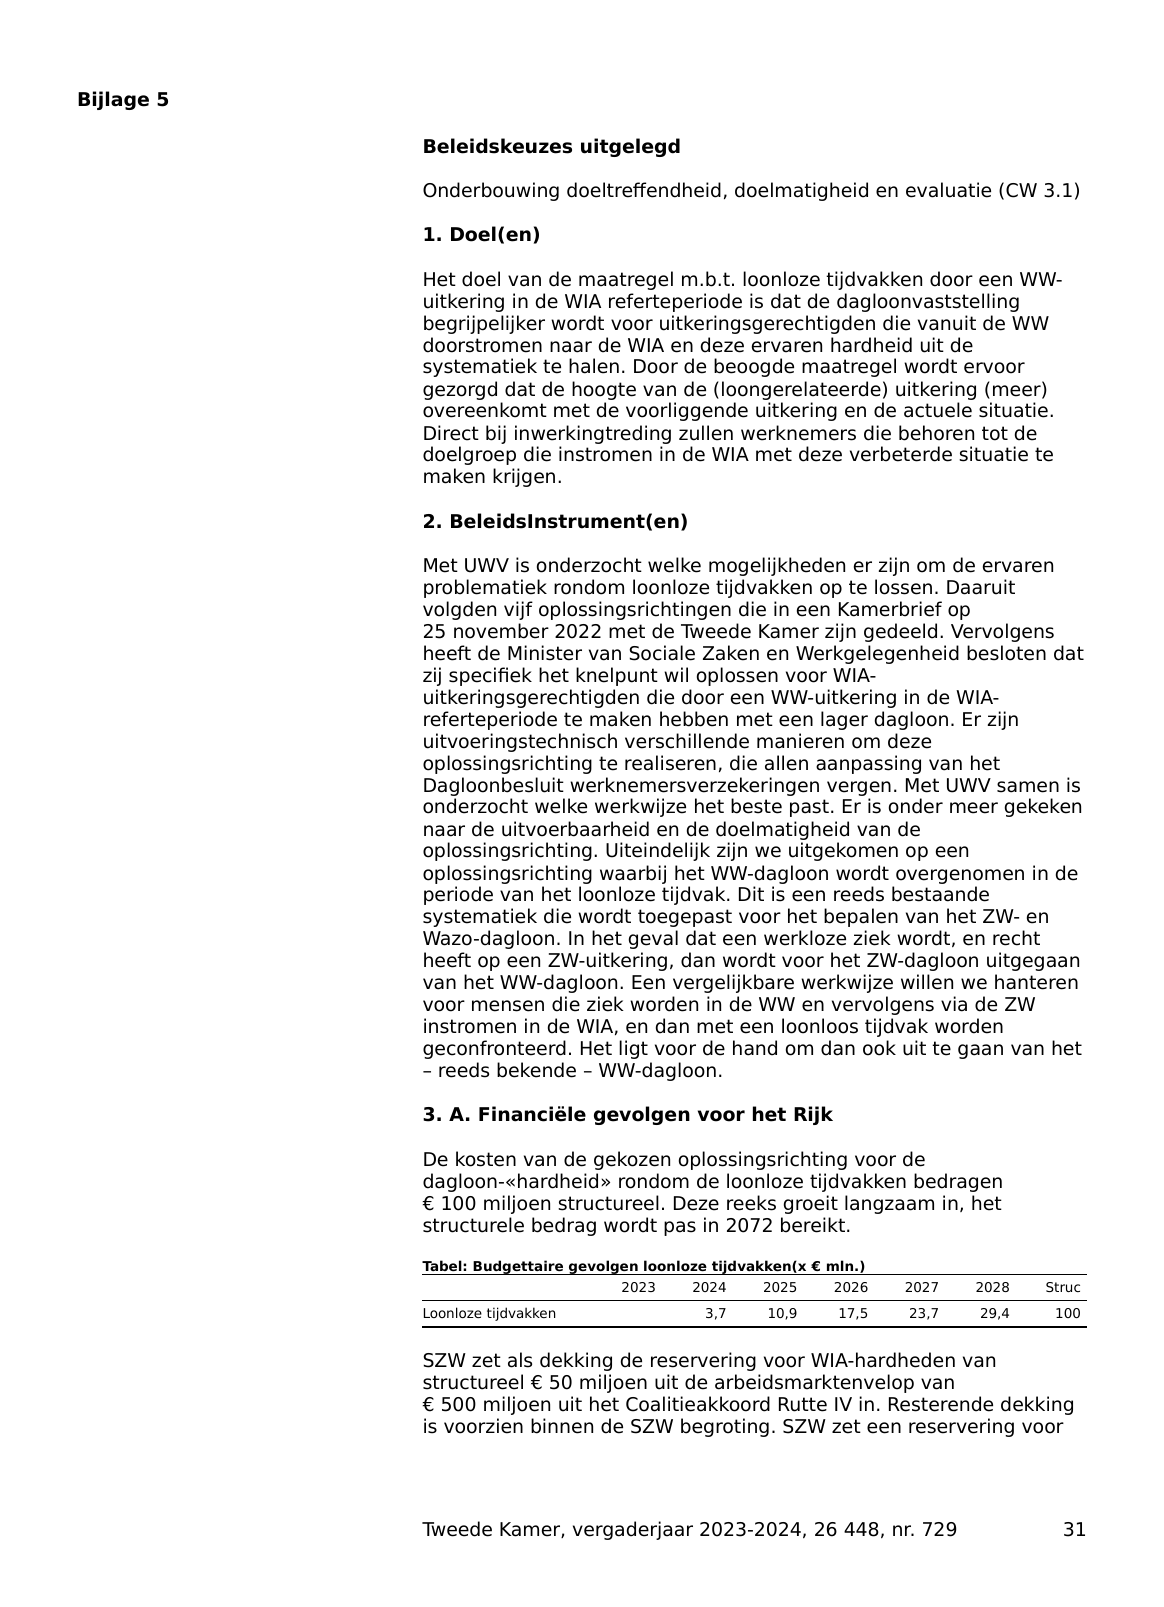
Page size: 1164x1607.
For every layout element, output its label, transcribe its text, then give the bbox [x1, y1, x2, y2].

table_cell 2023 [591, 1275, 661, 1300]
table_cell 2025 [732, 1275, 803, 1300]
subtitle 2. BeleidsInstrument(en) [422, 511, 1087, 532]
table_cell 2028 [945, 1275, 1016, 1300]
table_cell [422, 1275, 591, 1300]
text SZW zet als dekking de reservering voor WIA-hardheden van structureel € 50 miljoen uit de arbeidsmarktenvelop van € 500 miljoen uit het Coalitieakkoord Rutte IV in. Resterende dekking is voorzien binnen de SZW begroting. SZW zet een reservering voor [422, 1349, 1087, 1437]
table_cell 3,7 [661, 1301, 732, 1326]
subtitle Bijlage 5 [77, 89, 1087, 111]
table_header Tabel: Budgettaire gevolgen loonloze tijdvakken(x € mln.) [422, 1258, 1087, 1274]
table_cell 100 [1016, 1301, 1087, 1326]
table_cell 2024 [661, 1275, 732, 1300]
table_cell 2026 [803, 1275, 874, 1300]
text Onderbouwing doeltreffendheid, doelmatigheid en evaluatie (CW 3.1) [422, 180, 1087, 202]
text Met UWV is onderzocht welke mogelijkheden er zijn om de ervaren problematiek rondom loonloze tijdvakken op te lossen. Daaruit volgden vijf oplossingsrichtingen die in een Kamerbrief op 25 november 2022 met de Tweede Kamer zijn gedeeld. Vervolgens heeft de Minister van Sociale Zaken en Werkgelegenheid besloten dat zij specifiek het knelpunt wil oplossen voor WIA-uitkeringsgerechtigden die door een WW-uitkering in de WIA-referteperiode te maken hebben met een lager dagloon. Er zijn uitvoeringstechnisch verschillende manieren om deze oplossingsrichting te realiseren, die allen aanpassing van het Dagloonbesluit werknemersverzekeringen vergen. Met UWV samen is onderzocht welke werkwijze het beste past. Er is onder meer gekeken naar de uitvoerbaarheid en de doelmatigheid van de oplossingsrichting. Uiteindelijk zijn we uitgekomen op een oplossingsrichting waarbij het WW-dagloon wordt overgenomen in de periode van het loonloze tijdvak. Dit is een reeds bestaande systematiek die wordt toegepast voor het bepalen van het ZW- en Wazo-dagloon. In het geval dat een werkloze ziek wordt, en recht heeft op een ZW-uitkering, dan wordt voor het ZW-dagloon uitgegaan van het WW-dagloon. Een vergelijkbare werkwijze willen we hanteren voor mensen die ziek worden in de WW en vervolgens via de ZW instromen in de WIA, en dan met een loonloos tijdvak worden geconfronteerd. Het ligt voor de hand om dan ook uit te gaan van het – reeds bekende – WW-dagloon. [422, 555, 1087, 1082]
table_cell [591, 1301, 661, 1326]
text Het doel van de maatregel m.b.t. loonloze tijdvakken door een WW-uitkering in de WIA referteperiode is dat de dagloonvaststelling begrijpelijker wordt voor uitkeringsgerechtigden die vanuit de WW doorstromen naar de WIA en deze ervaren hardheid uit de systematiek te halen. Door de beoogde maatregel wordt ervoor gezorgd dat de hoogte van de (loongerelateerde) uitkering (meer) overeenkomt met de voorliggende uitkering en de actuele situatie. Direct bij inwerkingtreding zullen werknemers die behoren tot de doelgroep die instromen in de WIA met deze verbeterde situatie te maken krijgen. [422, 268, 1087, 488]
subtitle 3. A. Financiële gevolgen voor het Rijk [422, 1104, 1087, 1126]
table_cell Loonloze tijdvakken [422, 1301, 591, 1326]
table_cell 10,9 [732, 1301, 803, 1326]
subtitle Beleidskeuzes uitgelegd [422, 136, 1087, 158]
text De kosten van de gekozen oplossingsrichting voor de dagloon-«hardheid» rondom de loonloze tijdvakken bedragen € 100 miljoen structureel. Deze reeks groeit langzaam in, het structurele bedrag wordt pas in 2072 bereikt. [422, 1148, 1087, 1236]
table_cell 2027 [874, 1275, 945, 1300]
subtitle 1. Doel(en) [422, 224, 1087, 246]
table_cell Struc [1016, 1275, 1087, 1300]
table_cell 17,5 [803, 1301, 874, 1326]
table_cell 29,4 [945, 1301, 1016, 1326]
table_cell 23,7 [874, 1301, 945, 1326]
